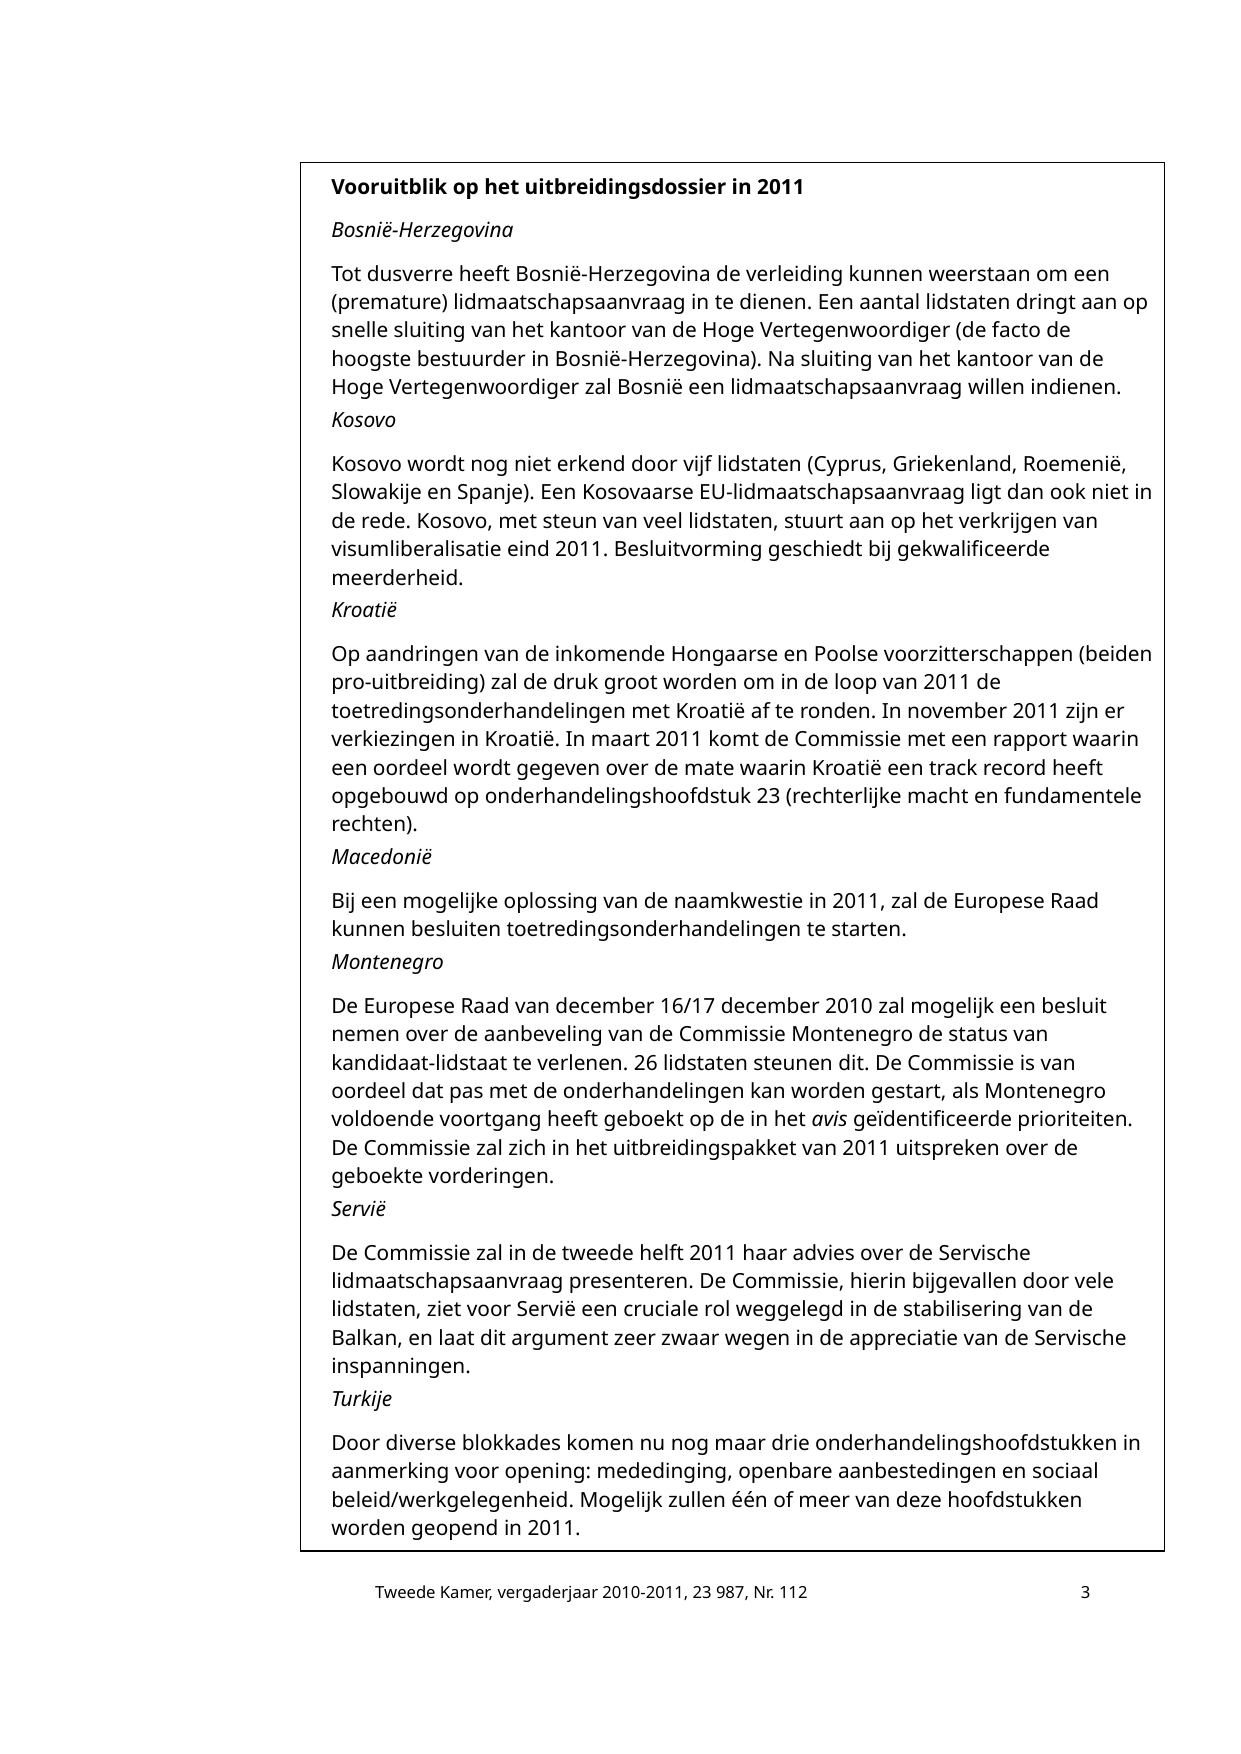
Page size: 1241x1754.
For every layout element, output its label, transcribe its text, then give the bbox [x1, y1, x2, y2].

text Montenegro [331, 947, 1155, 976]
text Turkije [331, 1384, 1155, 1413]
text Kosovo [331, 405, 1155, 434]
text De Commissie zal in de tweede helft 2011 haar advies over de Servische lidmaatschapsaanvraag presenteren. De Commissie, hierin bijgevallen door vele lidstaten, ziet voor Servië een cruciale rol weggelegd in de stabilisering van de Balkan, en laat dit argument zeer zwaar wegen in de appreciatie van de Servische inspanningen. [331, 1238, 1155, 1380]
text Kroatië [331, 596, 1155, 624]
text Vooruitblik op het uitbreidingsdossier in 2011 [331, 172, 1155, 200]
text De Europese Raad van december 16/17 december 2010 zal mogelijk een besluit nemen over de aanbeveling van de Commissie Montenegro de status van kandidaat-lidstaat te verlenen. 26 lidstaten steunen dit. De Commissie is van oordeel dat pas met de onderhandelingen kan worden gestart, als Montenegro voldoende voortgang heeft geboekt op de in het avis geïdentificeerde prioriteiten. De Commissie zal zich in het uitbreidingspakket van 2011 uitspreken over de geboekte vorderingen. [331, 991, 1155, 1190]
text Bosnië-Herzegovina [331, 215, 1155, 244]
text Door diverse blokkades komen nu nog maar drie onderhandelingshoofdstukken in aanmerking voor opening: mededinging, openbare aanbestedingen en sociaal beleid/werkgelegenheid. Mogelijk zullen één of meer van deze hoofdstukken worden geopend in 2011. [331, 1428, 1155, 1542]
text Kosovo wordt nog niet erkend door vijf lidstaten (Cyprus, Griekenland, Roemenië, Slowakije en Spanje). Een Kosovaarse EU-lidmaatschapsaanvraag ligt dan ook niet in de rede. Kosovo, met steun van veel lidstaten, stuurt aan op het verkrijgen van visumliberalisatie eind 2011. Besluitvorming geschiedt bij gekwalificeerde meerderheid. [331, 449, 1155, 591]
text Servië [331, 1194, 1155, 1223]
text Op aandringen van de inkomende Hongaarse en Poolse voorzitterschappen (beiden pro-uitbreiding) zal de druk groot worden om in de loop van 2011 de toetredingsonderhandelingen met Kroatië af te ronden. In november 2011 zijn er verkiezingen in Kroatië. In maart 2011 komt de Commissie met een rapport waarin een oordeel wordt gegeven over de mate waarin Kroatië een track record heeft opgebouwd op onderhandelingshoofdstuk 23 (rechterlijke macht en fundamentele rechten). [331, 639, 1155, 838]
text Bij een mogelijke oplossing van de naamkwestie in 2011, zal de Europese Raad kunnen besluiten toetredingsonderhandelingen te starten. [331, 886, 1155, 943]
text Macedonië [331, 842, 1155, 871]
text Tot dusverre heeft Bosnië-Herzegovina de verleiding kunnen weerstaan om een (premature) lidmaatschapsaanvraag in te dienen. Een aantal lidstaten dringt aan op snelle sluiting van het kantoor van de Hoge Vertegenwoordiger (de facto de hoogste bestuurder in Bosnië-Herzegovina). Na sluiting van het kantoor van de Hoge Vertegenwoordiger zal Bosnië een lidmaatschapsaanvraag willen indienen. [331, 259, 1155, 401]
